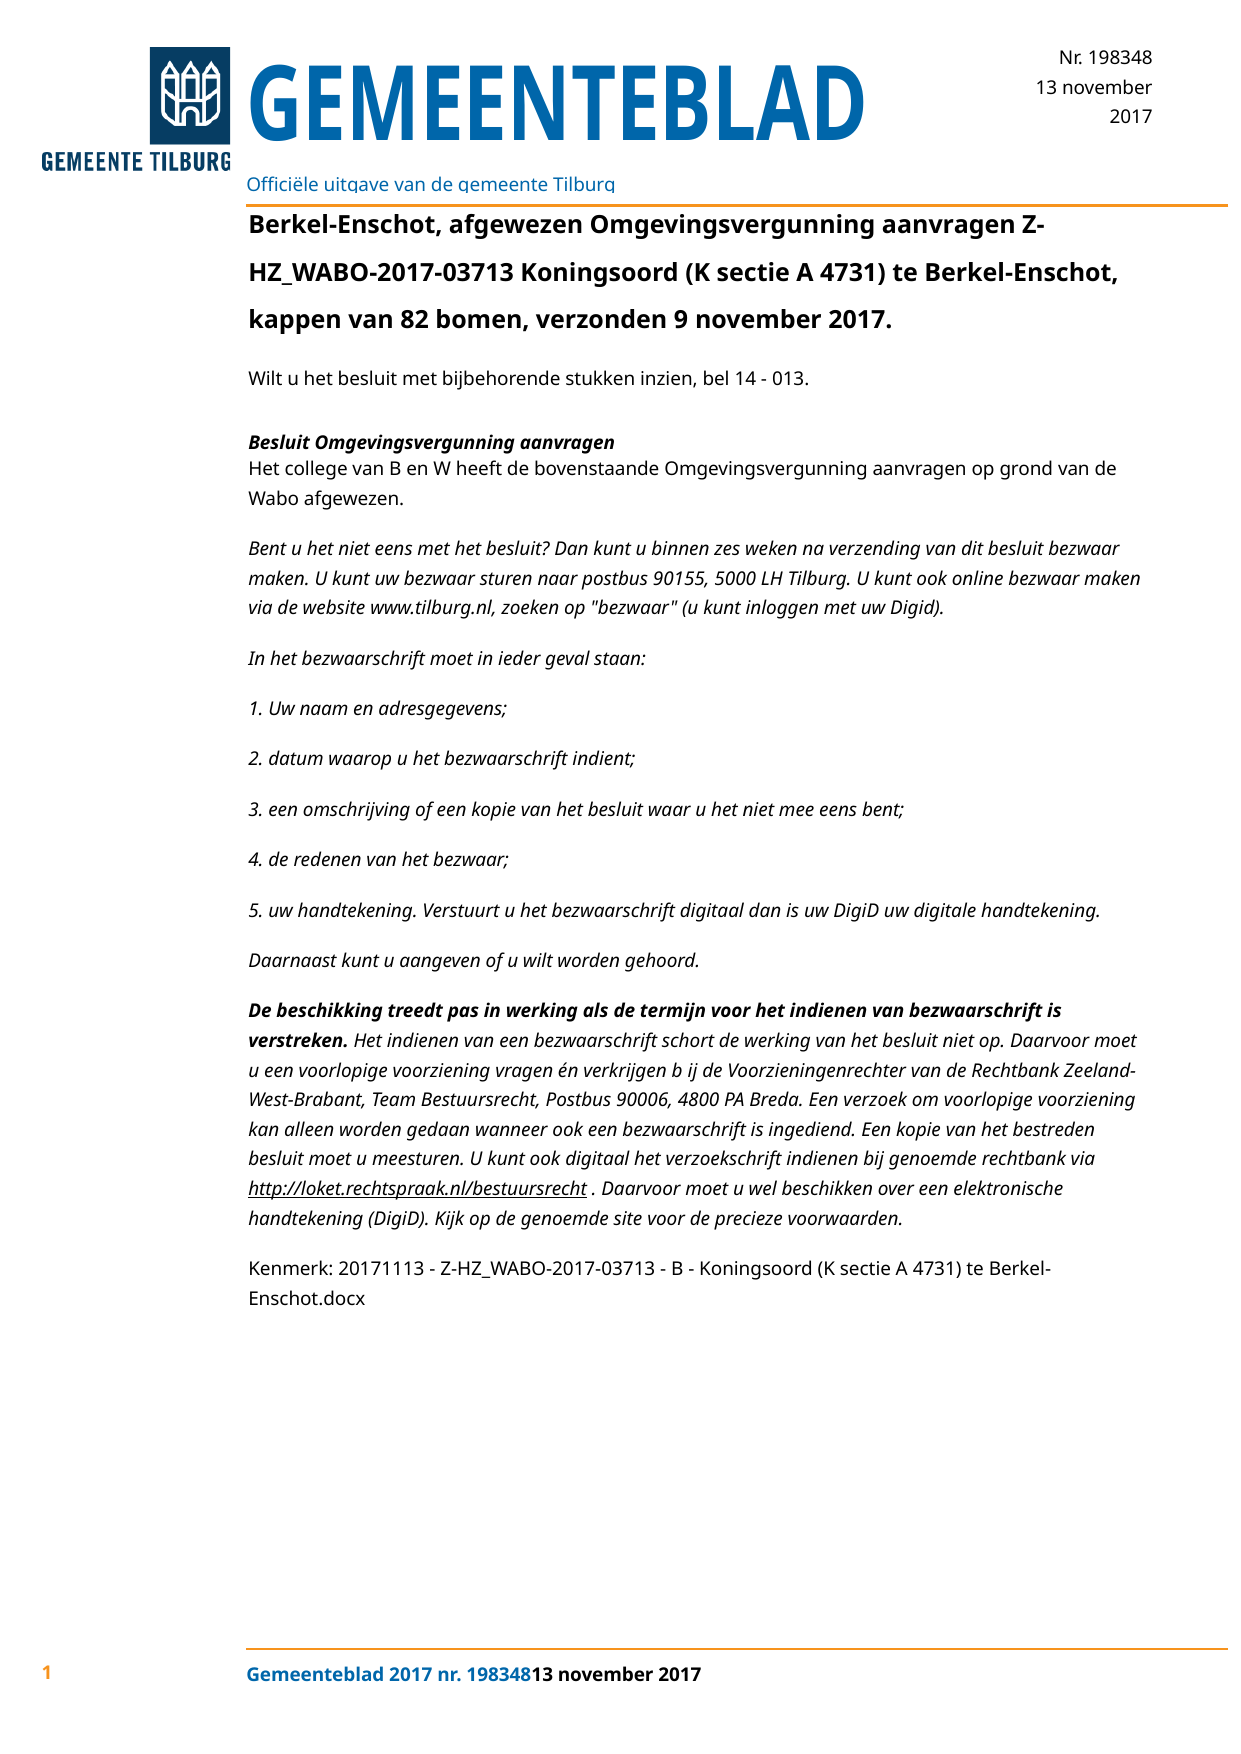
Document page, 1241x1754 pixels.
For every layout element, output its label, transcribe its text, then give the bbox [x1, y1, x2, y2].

text 3. een omschrijving of een kopie van het besluit waar u het niet mee eens bent; [248, 796, 1152, 822]
text De beschikking treedt pas in werking als de termijn voor het indienen van bezwaarschrift is verstreken. Het indienen van een bezwaarschrift schort de werking van het besluit niet op. Daarvoor moet u een voorlopige voorziening vragen én verkrijgen b ij de Voorzieningenrechter van de Rechtbank Zeeland-West-Brabant, Team Bestuursrecht, Postbus 90006, 4800 PA Breda. Een verzoek om voorlopige voorziening kan alleen worden gedaan wanneer ook een bezwaarschrift is ingediend. Een kopie van het bestreden besluit moet u meesturen. U kunt ook digitaal het verzoekschrift indienen bij genoemde rechtbank via http://loket.rechtspraak.nl/bestuursrecht . Daarvoor moet u wel beschikken over een elektronische handtekening (DigiD). Kijk op de genoemde site voor de precieze voorwaarden. [248, 998, 1152, 1231]
text Berkel-Enschot, afgewezen Omgevingsvergunning aanvragen Z-HZ_WABO-2017-03713 Koningsoord (K sectie A 4731) te Berkel-Enschot, kappen van 82 bomen, verzonden 9 november 2017. [248, 207, 1152, 336]
text Besluit Omgevingsvergunning aanvragen [248, 429, 1152, 455]
text 1. Uw naam en adresgegevens; [248, 695, 1152, 721]
text Kenmerk: 20171113 - Z-HZ_WABO-2017-03713 - B - Koningsoord (K sectie A 4731) te Berkel-Enschot.docx [248, 1255, 1152, 1311]
picture [41, 47, 231, 172]
text In het bezwaarschrift moet in ieder geval staan: [248, 645, 1152, 671]
text 4. de redenen van het bezwaar; [248, 846, 1152, 872]
text Bent u het niet eens met het besluit? Dan kunt u binnen zes weken na verzending van dit besluit bezwaar maken. U kunt uw bezwaar sturen naar postbus 90155, 5000 LH Tilburg. U kunt ook online bezwaar maken via de website www.tilburg.nl, zoeken op "bezwaar" (u kunt inloggen met uw Digid). [248, 535, 1152, 620]
text 2. datum waarop u het bezwaarschrift indient; [248, 746, 1152, 771]
text 5. uw handtekening. Verstuurt u het bezwaarschrift digitaal dan is uw DigiD uw digitale handtekening. [248, 897, 1152, 923]
text Het college van B en W heeft de bovenstaande Omgevingsvergunning aanvragen op grond van de Wabo afgewezen. [248, 455, 1152, 511]
text Daarnaast kunt u aangeven of u wilt worden gehoord. [248, 947, 1152, 973]
text Wilt u het besluit met bijbehorende stukken inzien, bel 14 - 013. [248, 366, 1152, 391]
